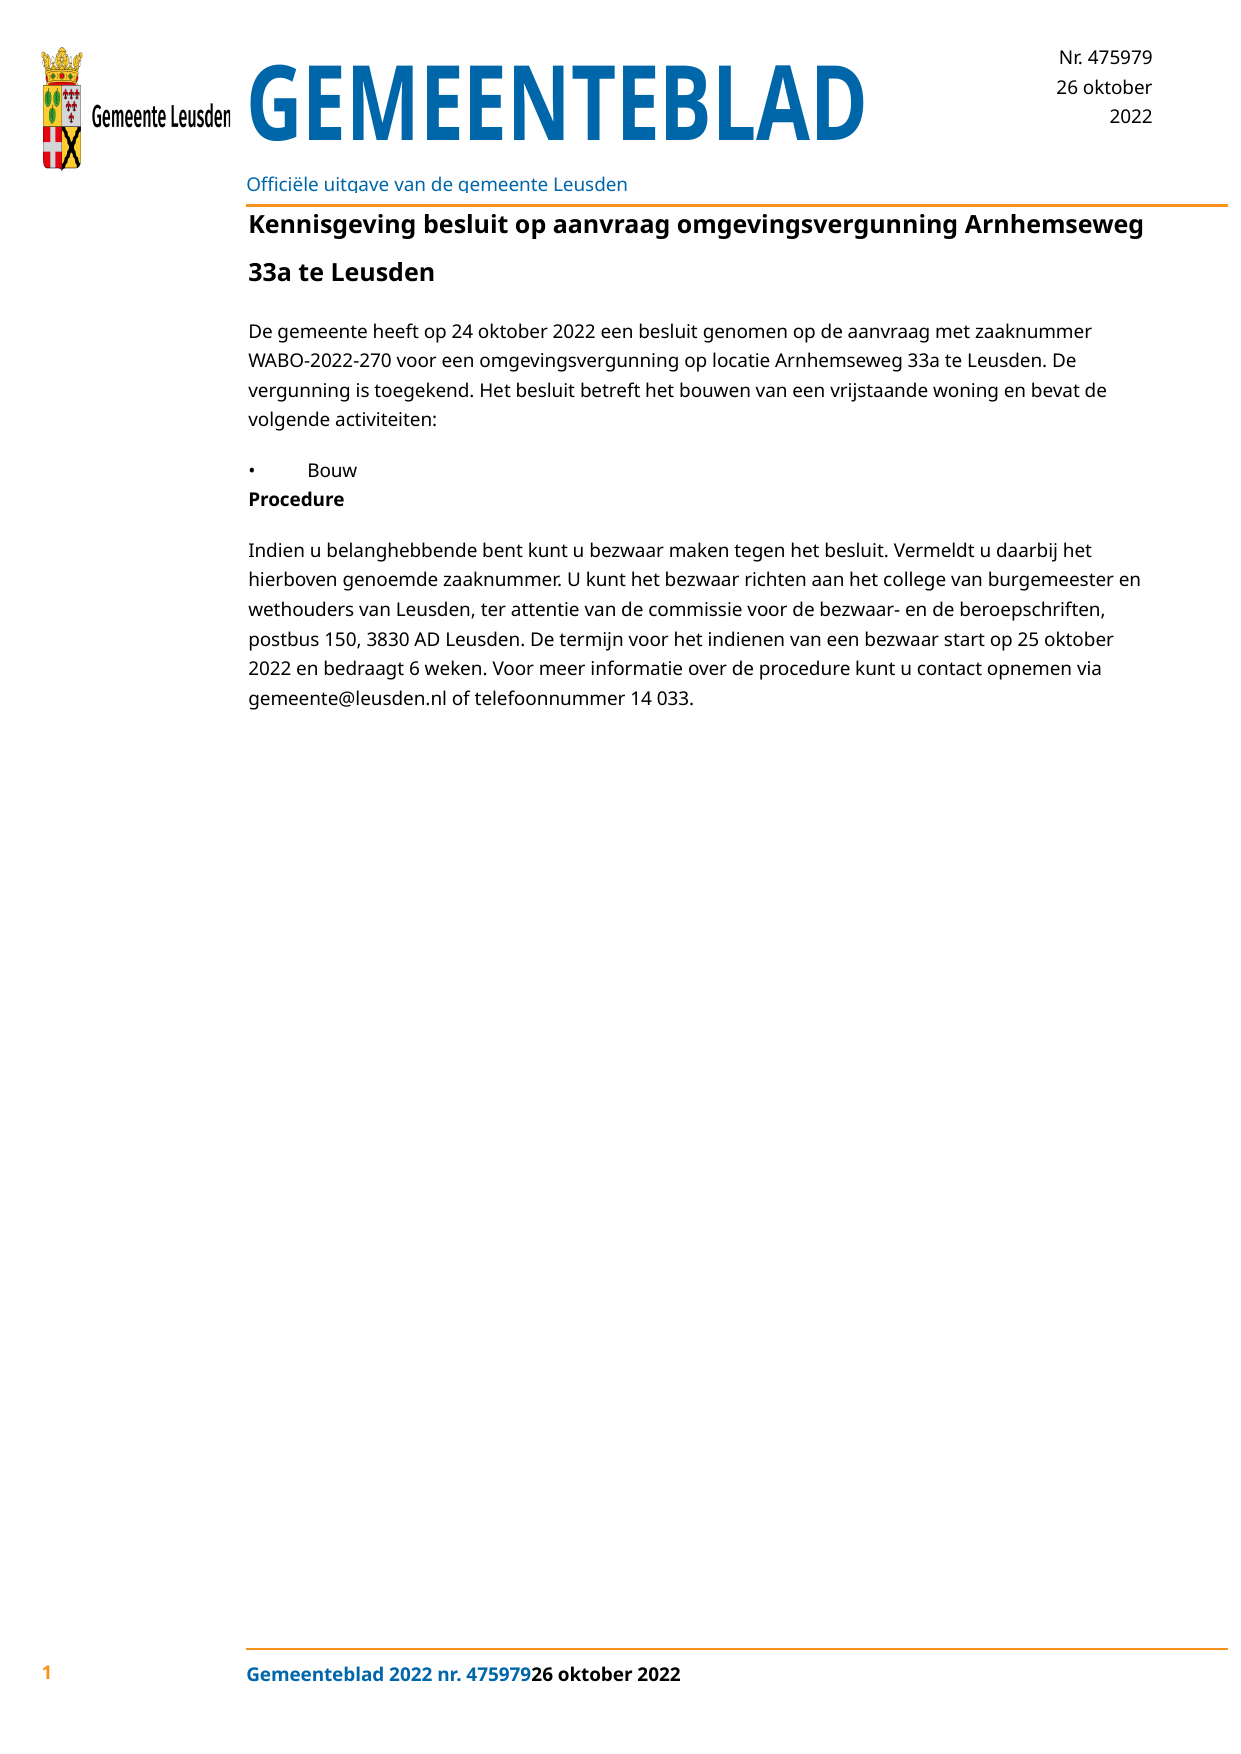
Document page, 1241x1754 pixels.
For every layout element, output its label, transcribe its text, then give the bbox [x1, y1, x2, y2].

picture [41, 47, 231, 172]
text Indien u belanghebbende bent kunt u bezwaar maken tegen het besluit. Vermeldt u daarbij het hierboven genoemde zaaknummer. U kunt het bezwaar richten aan het college van burgemeester en wethouders van Leusden, ter attentie van de commissie voor de bezwaar- en de beroepschriften, postbus 150, 3830 AD Leusden. De termijn voor het indienen van een bezwaar start op 25 oktober 2022 en bedraagt 6 weken. Voor meer informatie over de procedure kunt u contact opnemen via gemeente@leusden.nl of telefoonnummer 14 033. [248, 537, 1152, 711]
text De gemeente heeft op 24 oktober 2022 een besluit genomen op de aanvraag met zaaknummer WABO-2022-270 voor een omgevingsvergunning op locatie Arnhemseweg 33a te Leusden. De vergunning is toegekend. Het besluit betreft het bouwen van een vrijstaande woning en bevat de volgende activiteiten: [248, 318, 1152, 432]
list Bouw [248, 457, 1152, 483]
text Kennisgeving besluit op aanvraag omgevingsvergunning Arnhemseweg 33a te Leusden [248, 207, 1152, 288]
text Procedure [248, 487, 1152, 512]
